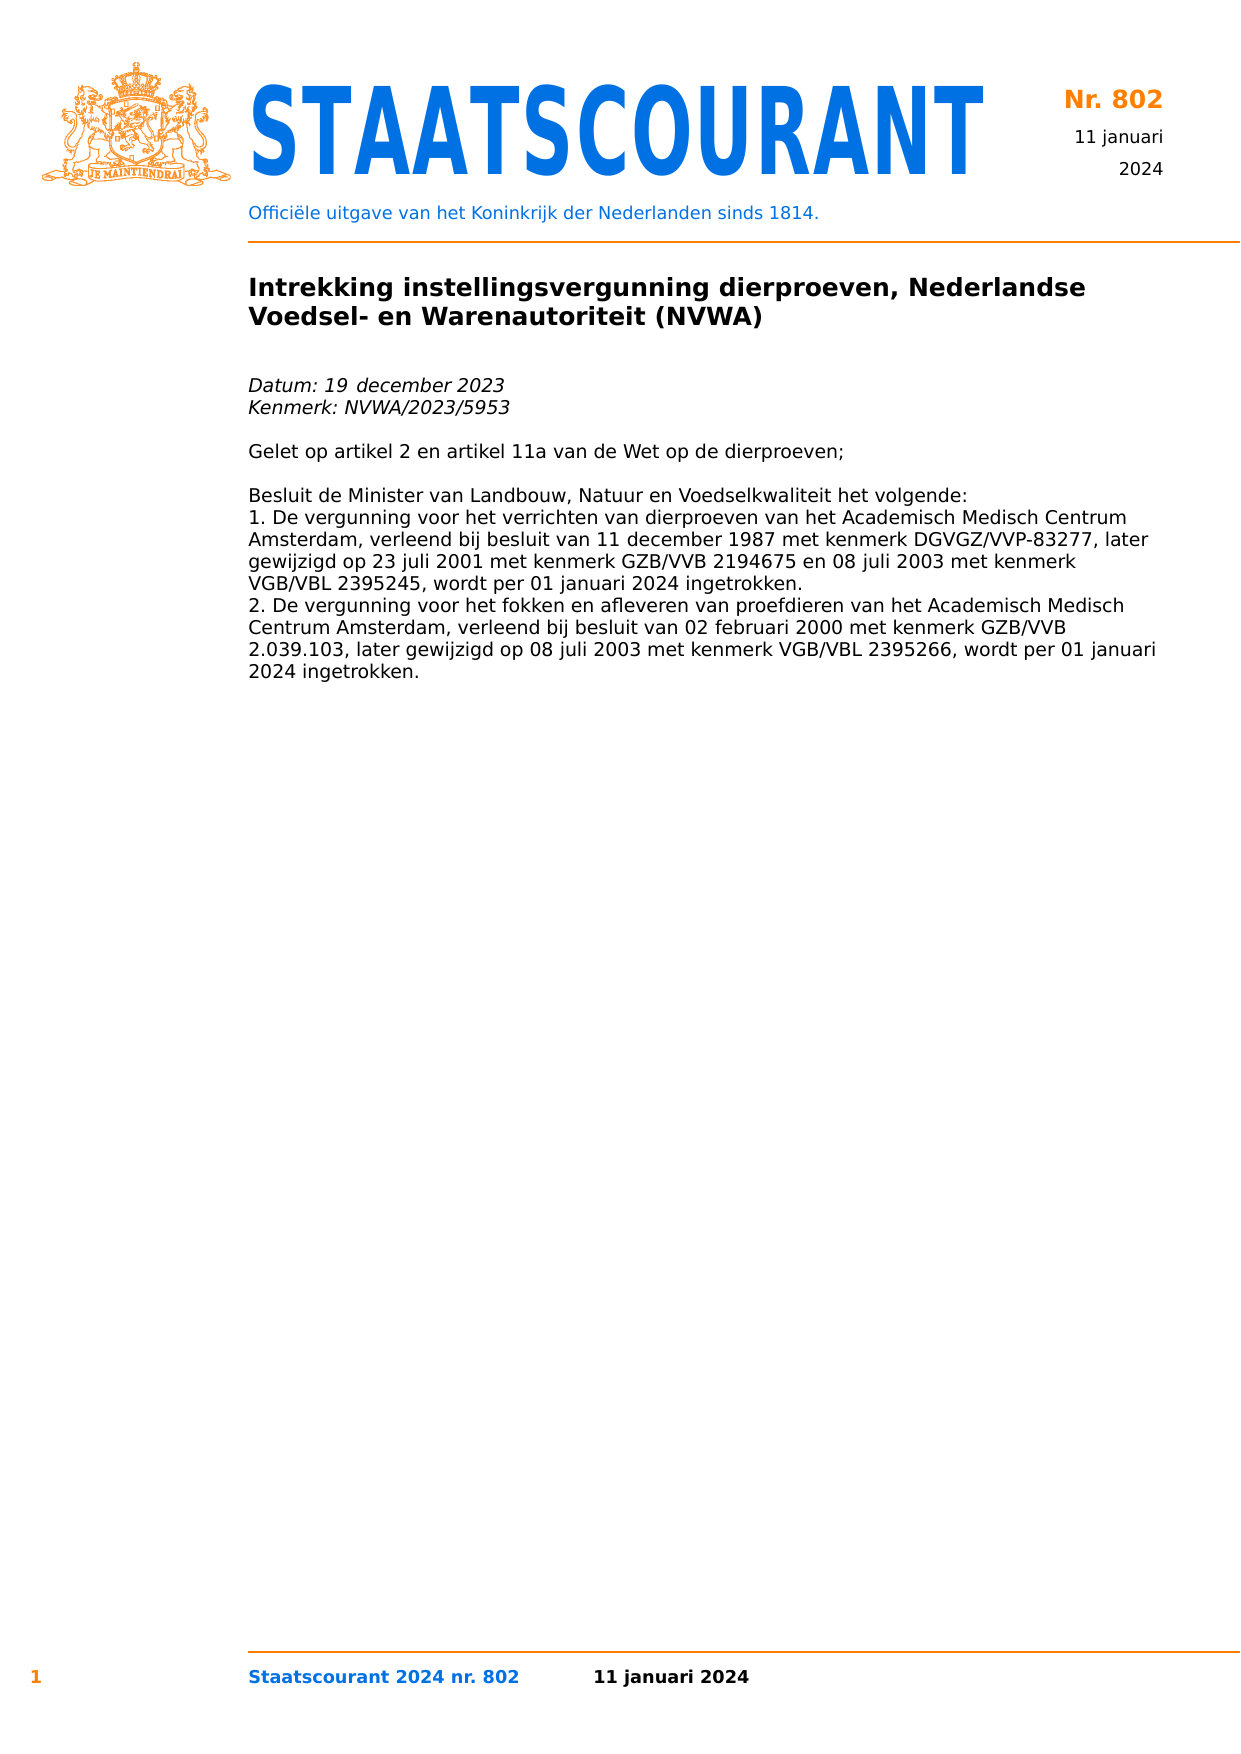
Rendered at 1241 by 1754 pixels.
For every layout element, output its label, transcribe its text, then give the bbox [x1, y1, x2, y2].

text Datum: 19 december 2023 [248, 375, 1163, 397]
table_cell 2024 [998, 153, 1240, 203]
table_cell Officiële uitgave van het Koninkrijk der Nederlanden sinds 1814. [248, 203, 1240, 241]
text Besluit de Minister van Landbouw, Natuur en Voedselkwaliteit het volgende: [248, 485, 1163, 507]
table_header [25, 62, 248, 241]
picture [41, 62, 231, 186]
text 2. De vergunning voor het fokken en afleveren van proefdieren van het Academisch Medisch Centrum Amsterdam, verleend bij besluit van 02 februari 2000 met kenmerk GZB/VVB 2.039.103, later gewijzigd op 08 juli 2003 met kenmerk VGB/VBL 2395266, wordt per 01 januari 2024 ingetrokken. [248, 595, 1163, 683]
table_header Nr. 802 [998, 62, 1240, 121]
subtitle Intrekking instellingsvergunning dierproeven, Nederlandse Voedsel- en Warenautoriteit (NVWA) [248, 273, 1163, 331]
text Kenmerk: NVWA/2023/5953 [248, 397, 1163, 419]
text Gelet op artikel 2 en artikel 11a van de Wet op de dierproeven; [248, 441, 1163, 463]
text 1. De vergunning voor het verrichten van dierproeven van het Academisch Medisch Centrum Amsterdam, verleend bij besluit van 11 december 1987 met kenmerk DGVGZ/VVP-83277, later gewijzigd op 23 juli 2001 met kenmerk GZB/VVB 2194675 en 08 juli 2003 met kenmerk VGB/VBL 2395245, wordt per 01 januari 2024 ingetrokken. [248, 507, 1163, 595]
table_header STAATSCOURANT [248, 62, 998, 203]
table_cell 11 januari [998, 121, 1240, 153]
